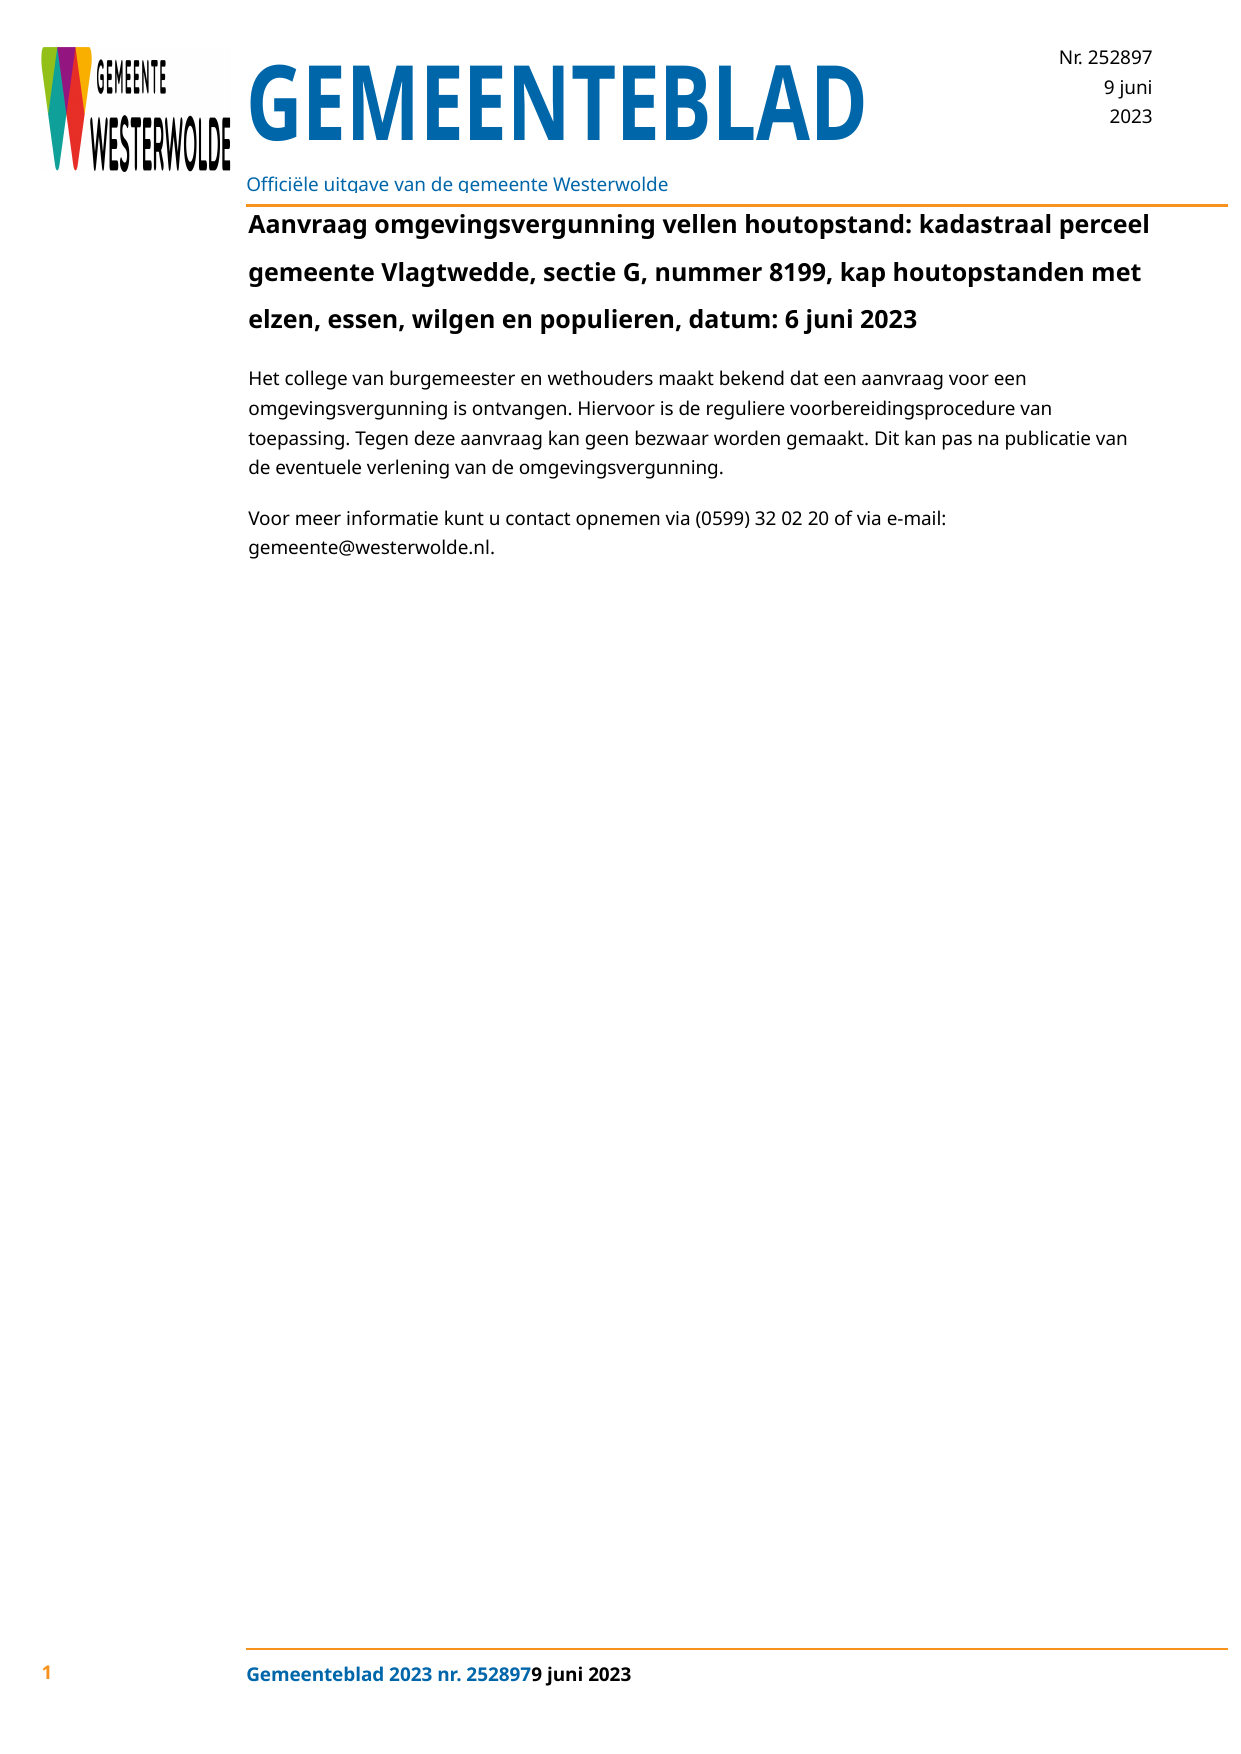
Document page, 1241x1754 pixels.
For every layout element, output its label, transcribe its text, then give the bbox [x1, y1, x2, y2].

text Het college van burgemeester en wethouders maakt bekend dat een aanvraag voor een omgevingsvergunning is ontvangen. Hiervoor is de reguliere voorbereidingsprocedure van toepassing. Tegen deze aanvraag kan geen bezwaar worden gemaakt. Dit kan pas na publicatie van de eventuele verlening van de omgevingsvergunning. [248, 366, 1152, 480]
picture [41, 47, 231, 172]
text Voor meer informatie kunt u contact opnemen via (0599) 32 02 20 of via e-mail: gemeente@westerwolde.nl. [248, 505, 1152, 560]
text Aanvraag omgevingsvergunning vellen houtopstand: kadastraal perceel gemeente Vlagtwedde, sectie G, nummer 8199, kap houtopstanden met elzen, essen, wilgen en populieren, datum: 6 juni 2023 [248, 207, 1152, 336]
